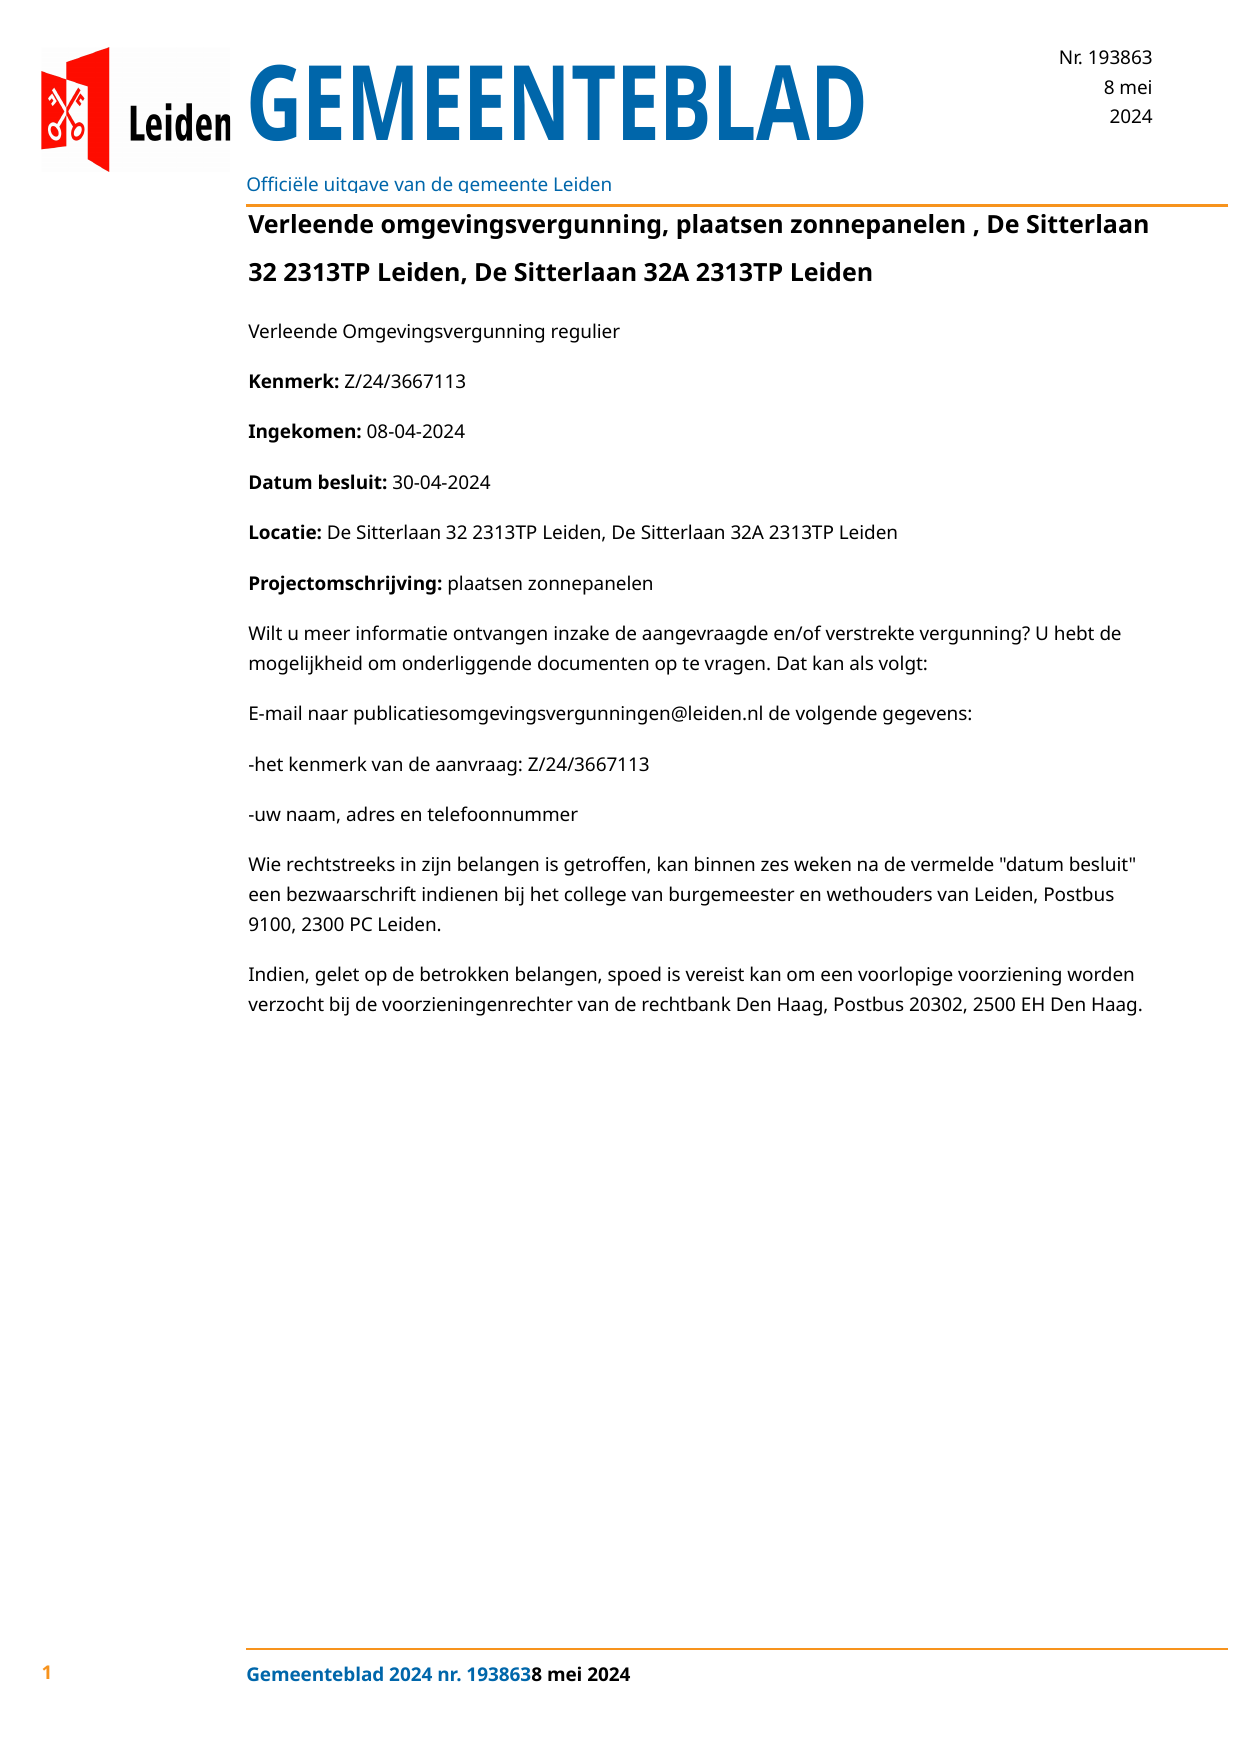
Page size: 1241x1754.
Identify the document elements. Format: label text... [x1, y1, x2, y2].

text Verleende Omgevingsvergunning regulier [248, 318, 1152, 344]
text E-mail naar publicatiesomgevingsvergunningen@leiden.nl de volgende gegevens: [248, 700, 1152, 726]
text Wie rechtstreeks in zijn belangen is getroffen, kan binnen zes weken na de vermelde "datum besluit" een bezwaarschrift indienen bij het college van burgemeester en wethouders van Leiden, Postbus 9100, 2300 PC Leiden. [248, 852, 1152, 937]
text Locatie: De Sitterlaan 32 2313TP Leiden, De Sitterlaan 32A 2313TP Leiden [248, 519, 1152, 545]
text Datum besluit: 30-04-2024 [248, 469, 1152, 495]
text -het kenmerk van de aanvraag: Z/24/3667113 [248, 751, 1152, 777]
text Kenmerk: Z/24/3667113 [248, 368, 1152, 394]
text Ingekomen: 08-04-2024 [248, 419, 1152, 444]
text -uw naam, adres en telefoonnummer [248, 801, 1152, 827]
text Projectomschrijving: plaatsen zonnepanelen [248, 570, 1152, 596]
text Verleende omgevingsvergunning, plaatsen zonnepanelen , De Sitterlaan 32 2313TP Leiden, De Sitterlaan 32A 2313TP Leiden [248, 207, 1152, 288]
picture [41, 47, 231, 172]
text Indien, gelet op de betrokken belangen, spoed is vereist kan om een voorlopige voorziening worden verzocht bij de voorzieningenrechter van de rechtbank Den Haag, Postbus 20302, 2500 EH Den Haag. [248, 961, 1152, 1017]
text Wilt u meer informatie ontvangen inzake de aangevraagde en/of verstrekte vergunning? U hebt de mogelijkheid om onderliggende documenten op te vragen. Dat kan als volgt: [248, 620, 1152, 676]
